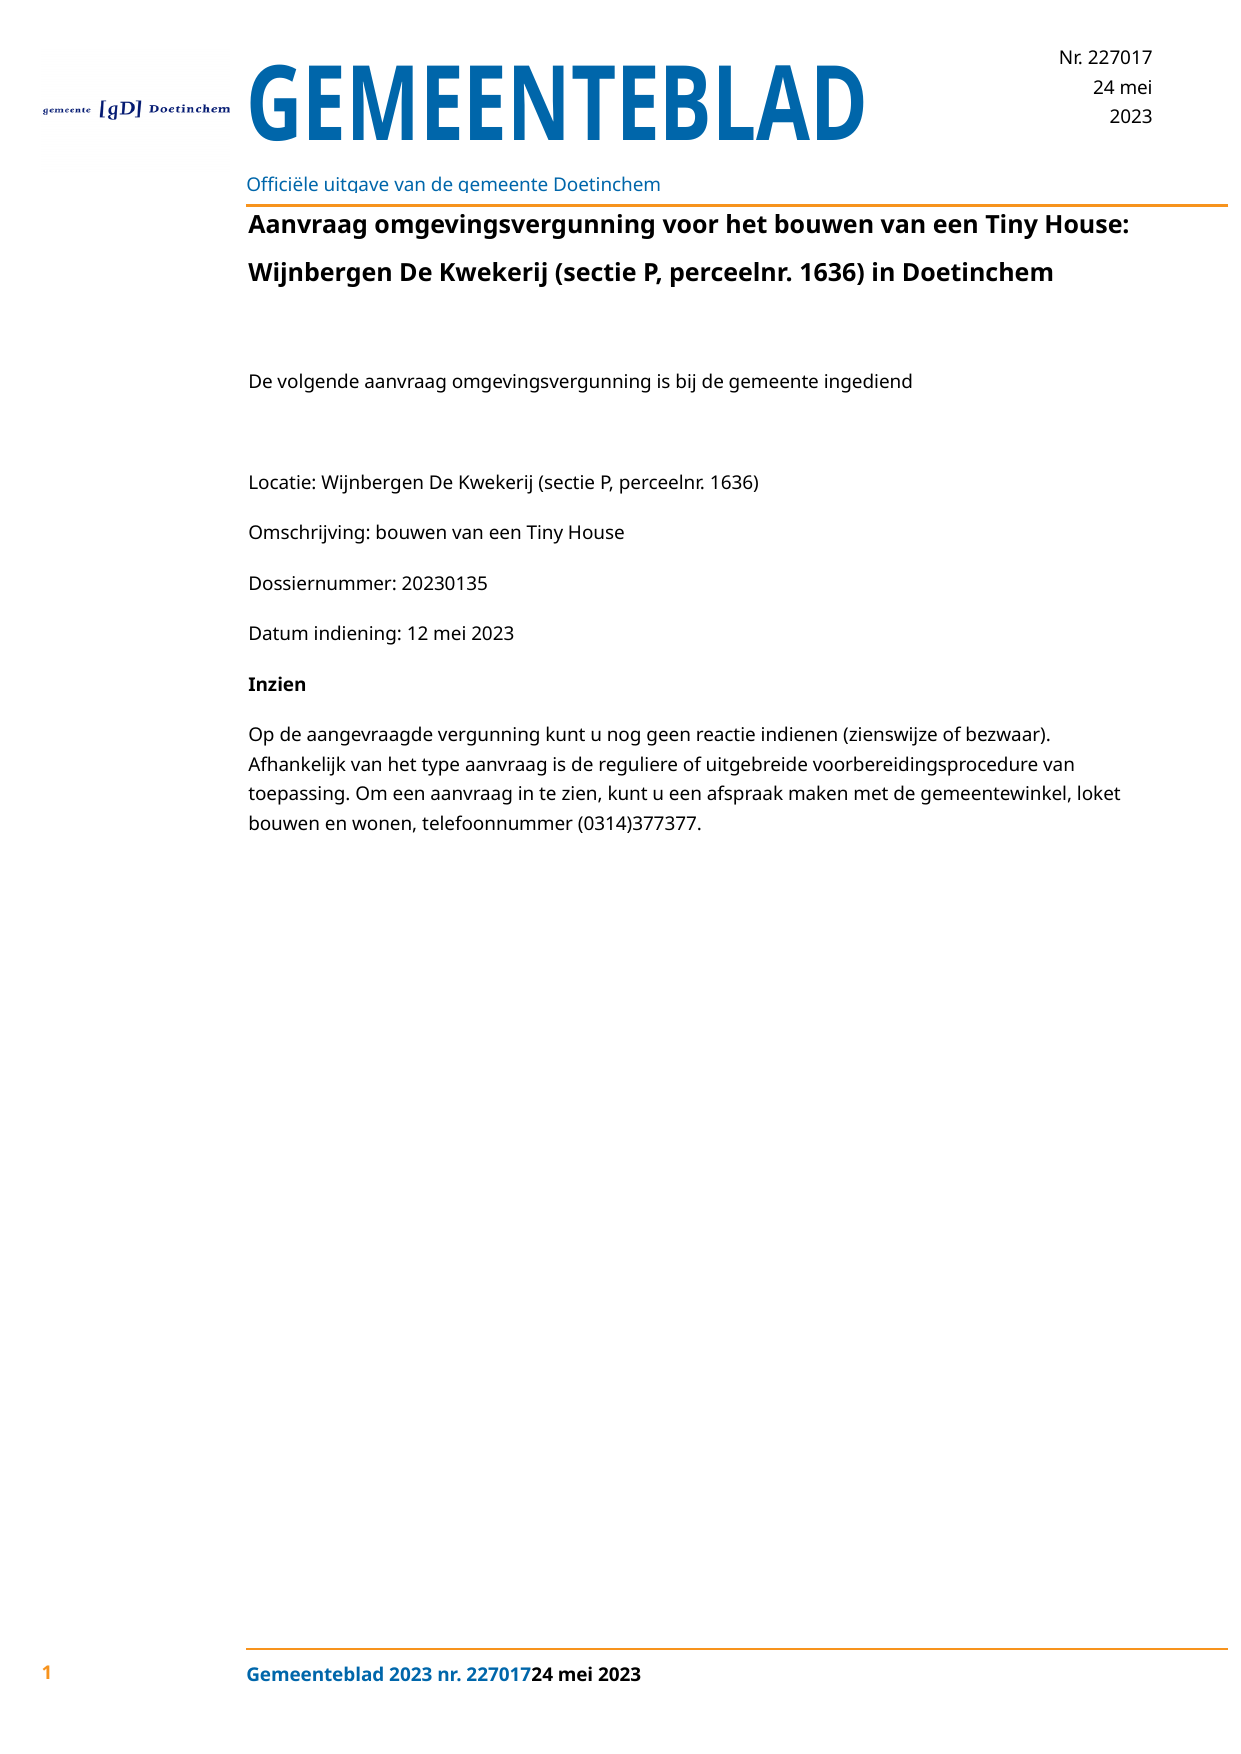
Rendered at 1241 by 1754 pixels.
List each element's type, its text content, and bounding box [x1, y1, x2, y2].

text Omschrijving: bouwen van een Tiny House [248, 519, 1152, 545]
picture [41, 47, 231, 172]
text Datum indiening: 12 mei 2023 [248, 620, 1152, 646]
text Dossiernummer: 20230135 [248, 570, 1152, 596]
text Inzien [248, 671, 1152, 697]
text Aanvraag omgevingsvergunning voor het bouwen van een Tiny House: Wijnbergen De Kwekerij (sectie P, perceelnr. 1636) in Doetinchem [248, 207, 1152, 288]
text De volgende aanvraag omgevingsvergunning is bij de gemeente ingediend [248, 368, 1152, 394]
text Locatie: Wijnbergen De Kwekerij (sectie P, perceelnr. 1636) [248, 469, 1152, 495]
text Op de aangevraagde vergunning kunt u nog geen reactie indienen (zienswijze of bezwaar). Afhankelijk van het type aanvraag is de reguliere of uitgebreide voorbereidingsprocedure van toepassing. Om een aanvraag in te zien, kunt u een afspraak maken met de gemeentewinkel, loket bouwen en wonen, telefoonnummer (0314)377377. [248, 721, 1152, 836]
